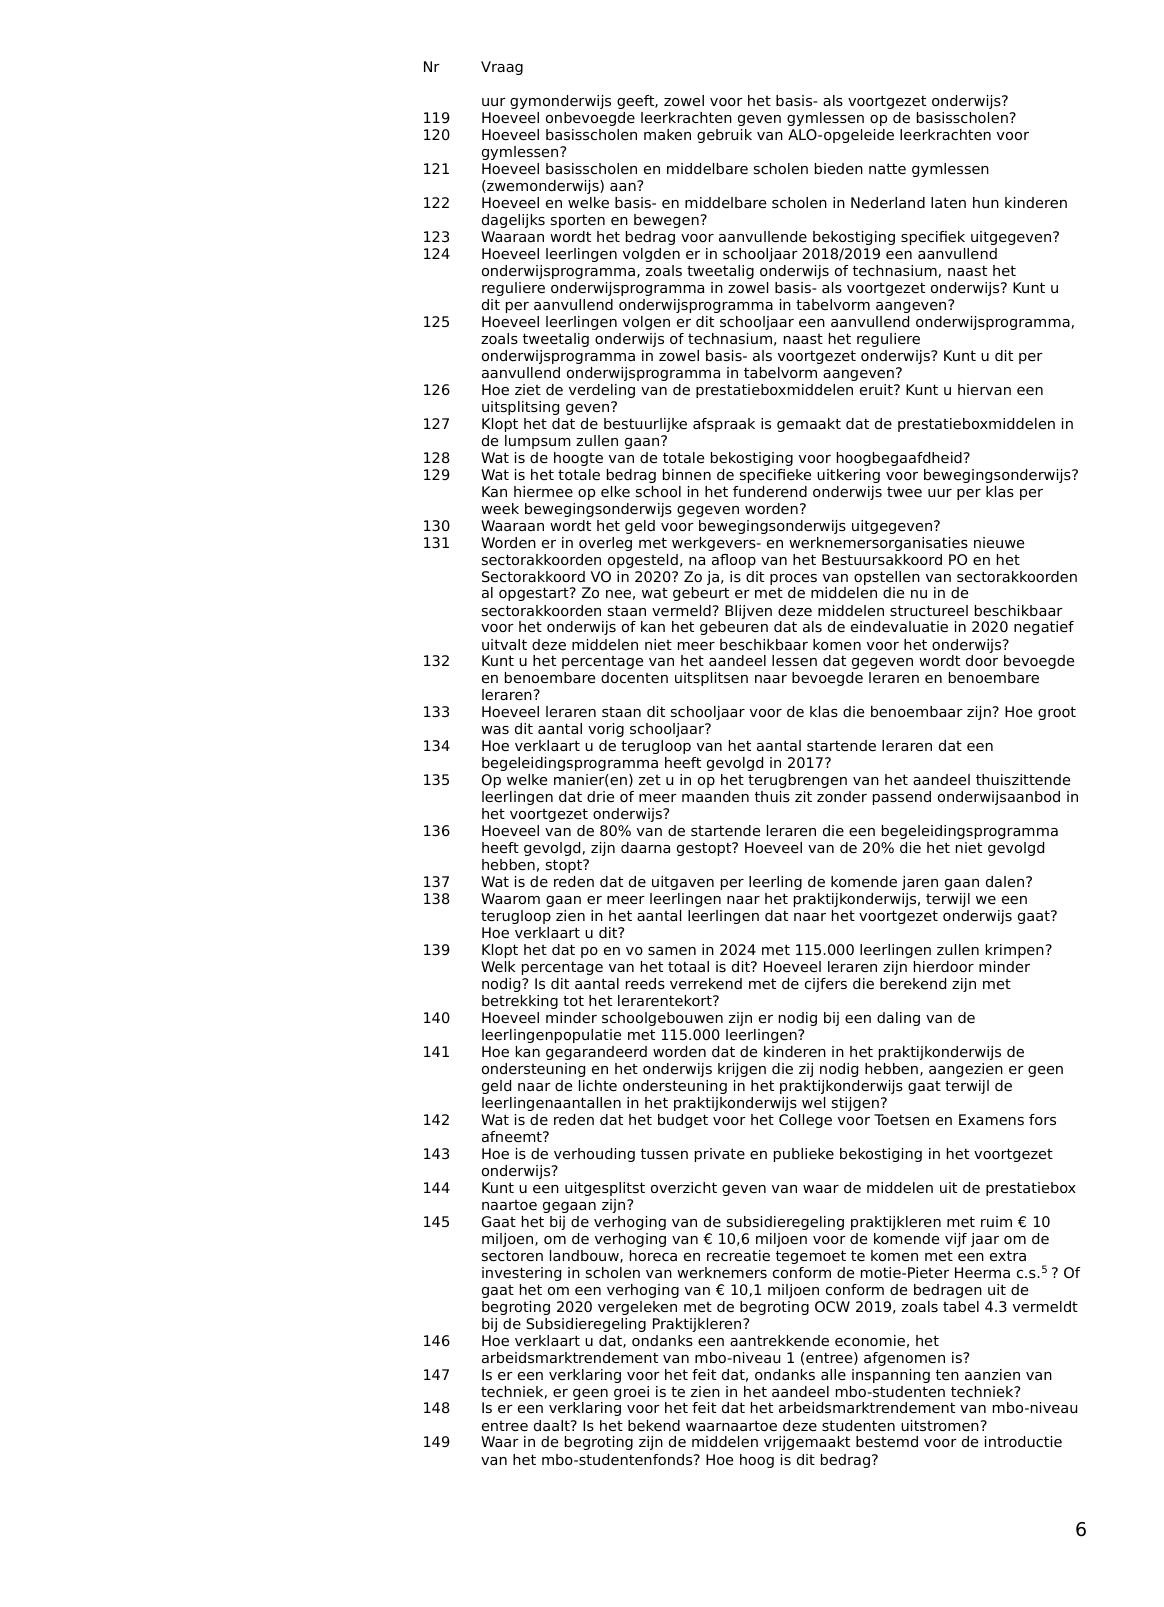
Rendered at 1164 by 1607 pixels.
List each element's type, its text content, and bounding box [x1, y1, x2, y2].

table_cell 131 [422, 535, 475, 653]
table_cell 143 [422, 1146, 475, 1180]
table_cell 132 [422, 653, 475, 704]
table_cell Waaraan wordt het bedrag voor aanvullende bekostiging specifiek uitgegeven? [475, 229, 1087, 246]
table_cell Hoeveel basisscholen en middelbare scholen bieden natte gymlessen (zwemonderwijs) aan? [475, 161, 1087, 195]
table_cell 130 [422, 518, 475, 534]
table_cell 136 [422, 823, 475, 874]
table_cell Klopt het dat po en vo samen in 2024 met 115.000 leerlingen zullen krimpen? Welk percentage van het totaal is dit? Hoeveel leraren zijn hierdoor minder nodig? Is dit aantal reeds verrekend met de cijfers die berekend zijn met betrekking tot het lerarentekort? [475, 942, 1087, 1010]
table_cell Hoe verklaart u de terugloop van het aantal startende leraren dat een begeleidingsprogramma heeft gevolgd in 2017? [475, 738, 1087, 772]
table_cell 119 [422, 110, 475, 127]
table_cell 134 [422, 738, 475, 772]
table_cell 126 [422, 382, 475, 416]
table_cell 127 [422, 416, 475, 449]
table_cell 141 [422, 1044, 475, 1112]
table_cell 129 [422, 467, 475, 517]
table_cell Wat is de hoogte van de totale bekostiging voor hoogbegaafdheid? [475, 450, 1087, 467]
table_cell [475, 76, 1087, 93]
table_cell Wat is het totale bedrag binnen de specifieke uitkering voor bewegingsonderwijs? Kan hiermee op elke school in het funderend onderwijs twee uur per klas per week bewegingsonderwijs gegeven worden? [475, 467, 1087, 517]
table_cell 139 [422, 942, 475, 1010]
table_cell 148 [422, 1400, 475, 1434]
table_cell [422, 93, 475, 110]
table_cell 149 [422, 1434, 475, 1468]
table_header Vraag [475, 59, 1087, 76]
table_cell Wat is de reden dat het budget voor het College voor Toetsen en Examens fors afneemt? [475, 1112, 1087, 1146]
table_cell 121 [422, 161, 475, 195]
table_header Nr [422, 59, 475, 76]
table_cell Hoeveel minder schoolgebouwen zijn er nodig bij een daling van de leerlingenpopulatie met 115.000 leerlingen? [475, 1010, 1087, 1044]
table_cell Is er een verklaring voor het feit dat het arbeidsmarktrendement van mbo-niveau entree daalt? Is het bekend waarnaartoe deze studenten uitstromen? [475, 1400, 1087, 1434]
table_cell Hoe verklaart u dat, ondanks een aantrekkende economie, het arbeidsmarktrendement van mbo-niveau 1 (entree) afgenomen is? [475, 1333, 1087, 1366]
table_cell 125 [422, 314, 475, 382]
table_cell Hoeveel leerlingen volgden er in schooljaar 2018/2019 een aanvullend onderwijsprogramma, zoals tweetalig onderwijs of technasium, naast het reguliere onderwijsprogramma in zowel basis- als voortgezet onderwijs? Kunt u dit per aanvullend onderwijsprogramma in tabelvorm aangeven? [475, 246, 1087, 314]
table_cell Hoeveel onbevoegde leerkrachten geven gymlessen op de basisscholen? [475, 110, 1087, 127]
table_cell uur gymonderwijs geeft, zowel voor het basis- als voortgezet onderwijs? [475, 93, 1087, 110]
table_cell Waarom gaan er meer leerlingen naar het praktijkonderwijs, terwijl we een terugloop zien in het aantal leerlingen dat naar het voortgezet onderwijs gaat? Hoe verklaart u dit? [475, 891, 1087, 942]
table_cell Wat is de reden dat de uitgaven per leerling de komende jaren gaan dalen? [475, 874, 1087, 891]
table_cell 137 [422, 874, 475, 891]
table_cell [422, 76, 475, 93]
table_cell Hoeveel leraren staan dit schooljaar voor de klas die benoembaar zijn? Hoe groot was dit aantal vorig schooljaar? [475, 704, 1087, 738]
table_cell Kunt u het percentage van het aandeel lessen dat gegeven wordt door bevoegde en benoembare docenten uitsplitsen naar bevoegde leraren en benoembare leraren? [475, 653, 1087, 704]
table_cell 147 [422, 1366, 475, 1400]
table_cell Hoeveel basisscholen maken gebruik van ALO-opgeleide leerkrachten voor gymlessen? [475, 127, 1087, 161]
table_cell Kunt u een uitgesplitst overzicht geven van waar de middelen uit de prestatiebox naartoe gegaan zijn? [475, 1180, 1087, 1214]
table_cell Hoe kan gegarandeerd worden dat de kinderen in het praktijkonderwijs de ondersteuning en het onderwijs krijgen die zij nodig hebben, aangezien er geen geld naar de lichte ondersteuning in het praktijkonderwijs gaat terwijl de leerlingenaantallen in het praktijkonderwijs wel stijgen? [475, 1044, 1087, 1112]
table_cell Hoe ziet de verdeling van de prestatieboxmiddelen eruit? Kunt u hiervan een uitsplitsing geven? [475, 382, 1087, 416]
table_cell Worden er in overleg met werkgevers- en werknemersorganisaties nieuwe sectorakkoorden opgesteld, na afloop van het Bestuursakkoord PO en het Sectorakkoord VO in 2020? Zo ja, is dit proces van opstellen van sectorakkoorden al opgestart? Zo nee, wat gebeurt er met de middelen die nu in de sectorakkoorden staan vermeld? Blijven deze middelen structureel beschikbaar voor het onderwijs of kan het gebeuren dat als de eindevaluatie in 2020 negatief uitvalt deze middelen niet meer beschikbaar komen voor het onderwijs? [475, 535, 1087, 653]
table_cell Op welke manier(en) zet u in op het terugbrengen van het aandeel thuiszittende leerlingen dat drie of meer maanden thuis zit zonder passend onderwijsaanbod in het voortgezet onderwijs? [475, 772, 1087, 823]
table_cell 145 [422, 1214, 475, 1332]
table_cell 142 [422, 1112, 475, 1146]
table_cell 128 [422, 450, 475, 467]
table_cell Hoeveel van de 80% van de startende leraren die een begeleidingsprogramma heeft gevolgd, zijn daarna gestopt? Hoeveel van de 20% die het niet gevolgd hebben, stopt? [475, 823, 1087, 874]
table_cell Waar in de begroting zijn de middelen vrijgemaakt bestemd voor de introductie van het mbo-studentenfonds? Hoe hoog is dit bedrag? [475, 1434, 1087, 1468]
table_cell Hoeveel leerlingen volgen er dit schooljaar een aanvullend onderwijsprogramma, zoals tweetalig onderwijs of technasium, naast het reguliere onderwijsprogramma in zowel basis- als voortgezet onderwijs? Kunt u dit per aanvullend onderwijsprogramma in tabelvorm aangeven? [475, 314, 1087, 382]
table_cell 146 [422, 1333, 475, 1366]
table_cell Waaraan wordt het geld voor bewegingsonderwijs uitgegeven? [475, 518, 1087, 534]
table_cell 122 [422, 195, 475, 229]
table_cell Klopt het dat de bestuurlijke afspraak is gemaakt dat de prestatieboxmiddelen in de lumpsum zullen gaan? [475, 416, 1087, 449]
table_cell 144 [422, 1180, 475, 1214]
table_cell Hoe is de verhouding tussen private en publieke bekostiging in het voortgezet onderwijs? [475, 1146, 1087, 1180]
table_cell 140 [422, 1010, 475, 1044]
table_cell 133 [422, 704, 475, 738]
table_cell Hoeveel en welke basis- en middelbare scholen in Nederland laten hun kinderen dagelijks sporten en bewegen? [475, 195, 1087, 229]
table_cell 123 [422, 229, 475, 246]
table_cell Gaat het bij de verhoging van de subsidieregeling praktijkleren met ruim € 10 miljoen, om de verhoging van € 10,6 miljoen voor de komende vijf jaar om de sectoren landbouw, horeca en recreatie tegemoet te komen met een extra investering in scholen van werknemers conform de motie-Pieter Heerma c.s.5? Of gaat het om een verhoging van € 10,1 miljoen conform de bedragen uit de begroting 2020 vergeleken met de begroting OCW 2019, zoals tabel 4.3 vermeldt bij de Subsidieregeling Praktijkleren? [475, 1214, 1087, 1332]
table_cell 138 [422, 891, 475, 942]
table_cell 135 [422, 772, 475, 823]
table_cell 124 [422, 246, 475, 314]
table_cell Is er een verklaring voor het feit dat, ondanks alle inspanning ten aanzien van techniek, er geen groei is te zien in het aandeel mbo-studenten techniek? [475, 1366, 1087, 1400]
table_cell 120 [422, 127, 475, 161]
